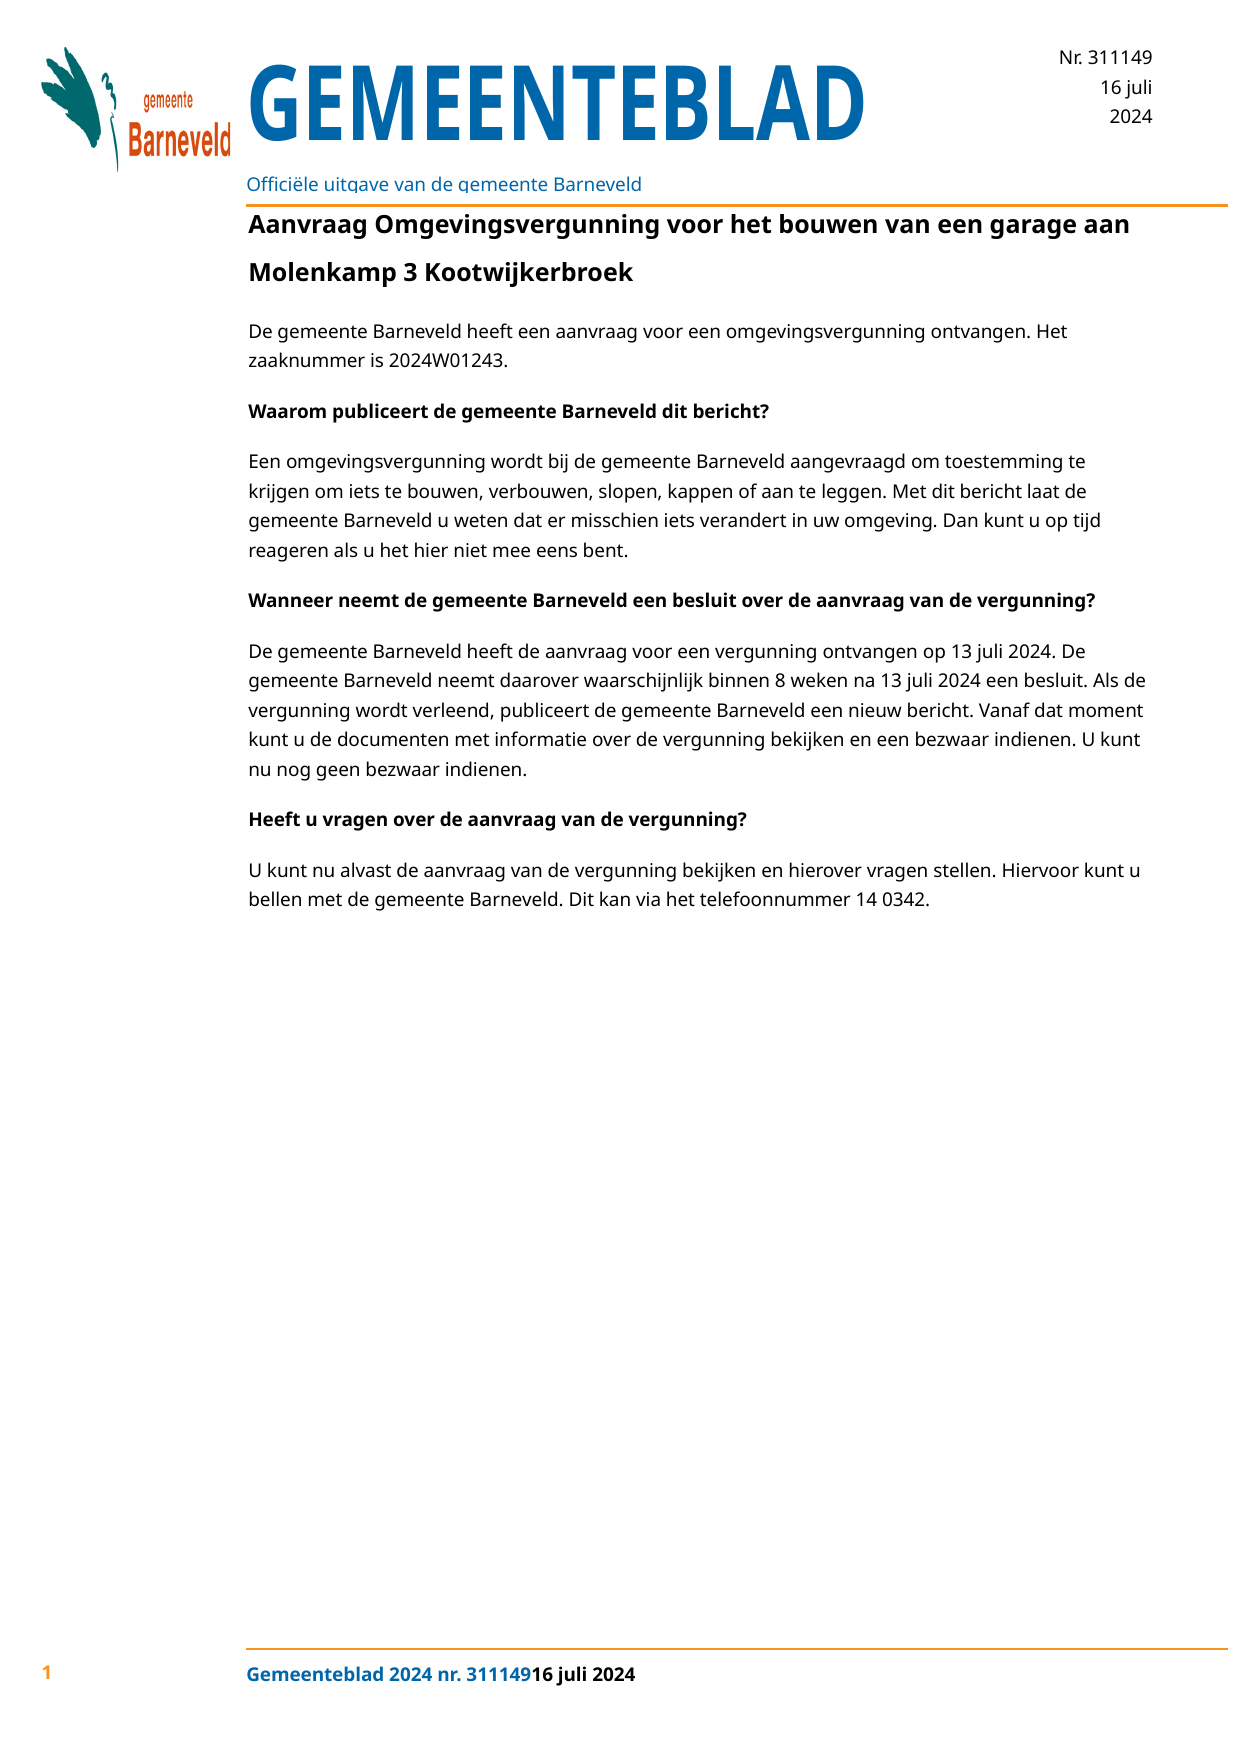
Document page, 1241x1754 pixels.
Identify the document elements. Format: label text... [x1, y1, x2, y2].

picture [41, 47, 231, 172]
text Een omgevingsvergunning wordt bij de gemeente Barneveld aangevraagd om toestemming te krijgen om iets te bouwen, verbouwen, slopen, kappen of aan te leggen. Met dit bericht laat de gemeente Barneveld u weten dat er misschien iets verandert in uw omgeving. Dan kunt u op tijd reageren als u het hier niet mee eens bent. [248, 448, 1152, 563]
text De gemeente Barneveld heeft de aanvraag voor een vergunning ontvangen op 13 juli 2024. De gemeente Barneveld neemt daarover waarschijnlijk binnen 8 weken na 13 juli 2024 een besluit. Als de vergunning wordt verleend, publiceert de gemeente Barneveld een nieuw bericht. Vanaf dat moment kunt u de documenten met informatie over de vergunning bekijken en een bezwaar indienen. U kunt nu nog geen bezwaar indienen. [248, 638, 1152, 782]
text De gemeente Barneveld heeft een aanvraag voor een omgevingsvergunning ontvangen. Het zaaknummer is 2024W01243. [248, 318, 1152, 373]
text Waarom publiceert de gemeente Barneveld dit bericht? [248, 398, 1152, 424]
text Wanneer neemt de gemeente Barneveld een besluit over de aanvraag van de vergunning? [248, 587, 1152, 613]
text Aanvraag Omgevingsvergunning voor het bouwen van een garage aan Molenkamp 3 Kootwijkerbroek [248, 207, 1152, 288]
text U kunt nu alvast de aanvraag van de vergunning bekijken en hierover vragen stellen. Hiervoor kunt u bellen met de gemeente Barneveld. Dit kan via het telefoonnummer 14 0342. [248, 857, 1152, 912]
text Heeft u vragen over de aanvraag van de vergunning? [248, 807, 1152, 832]
